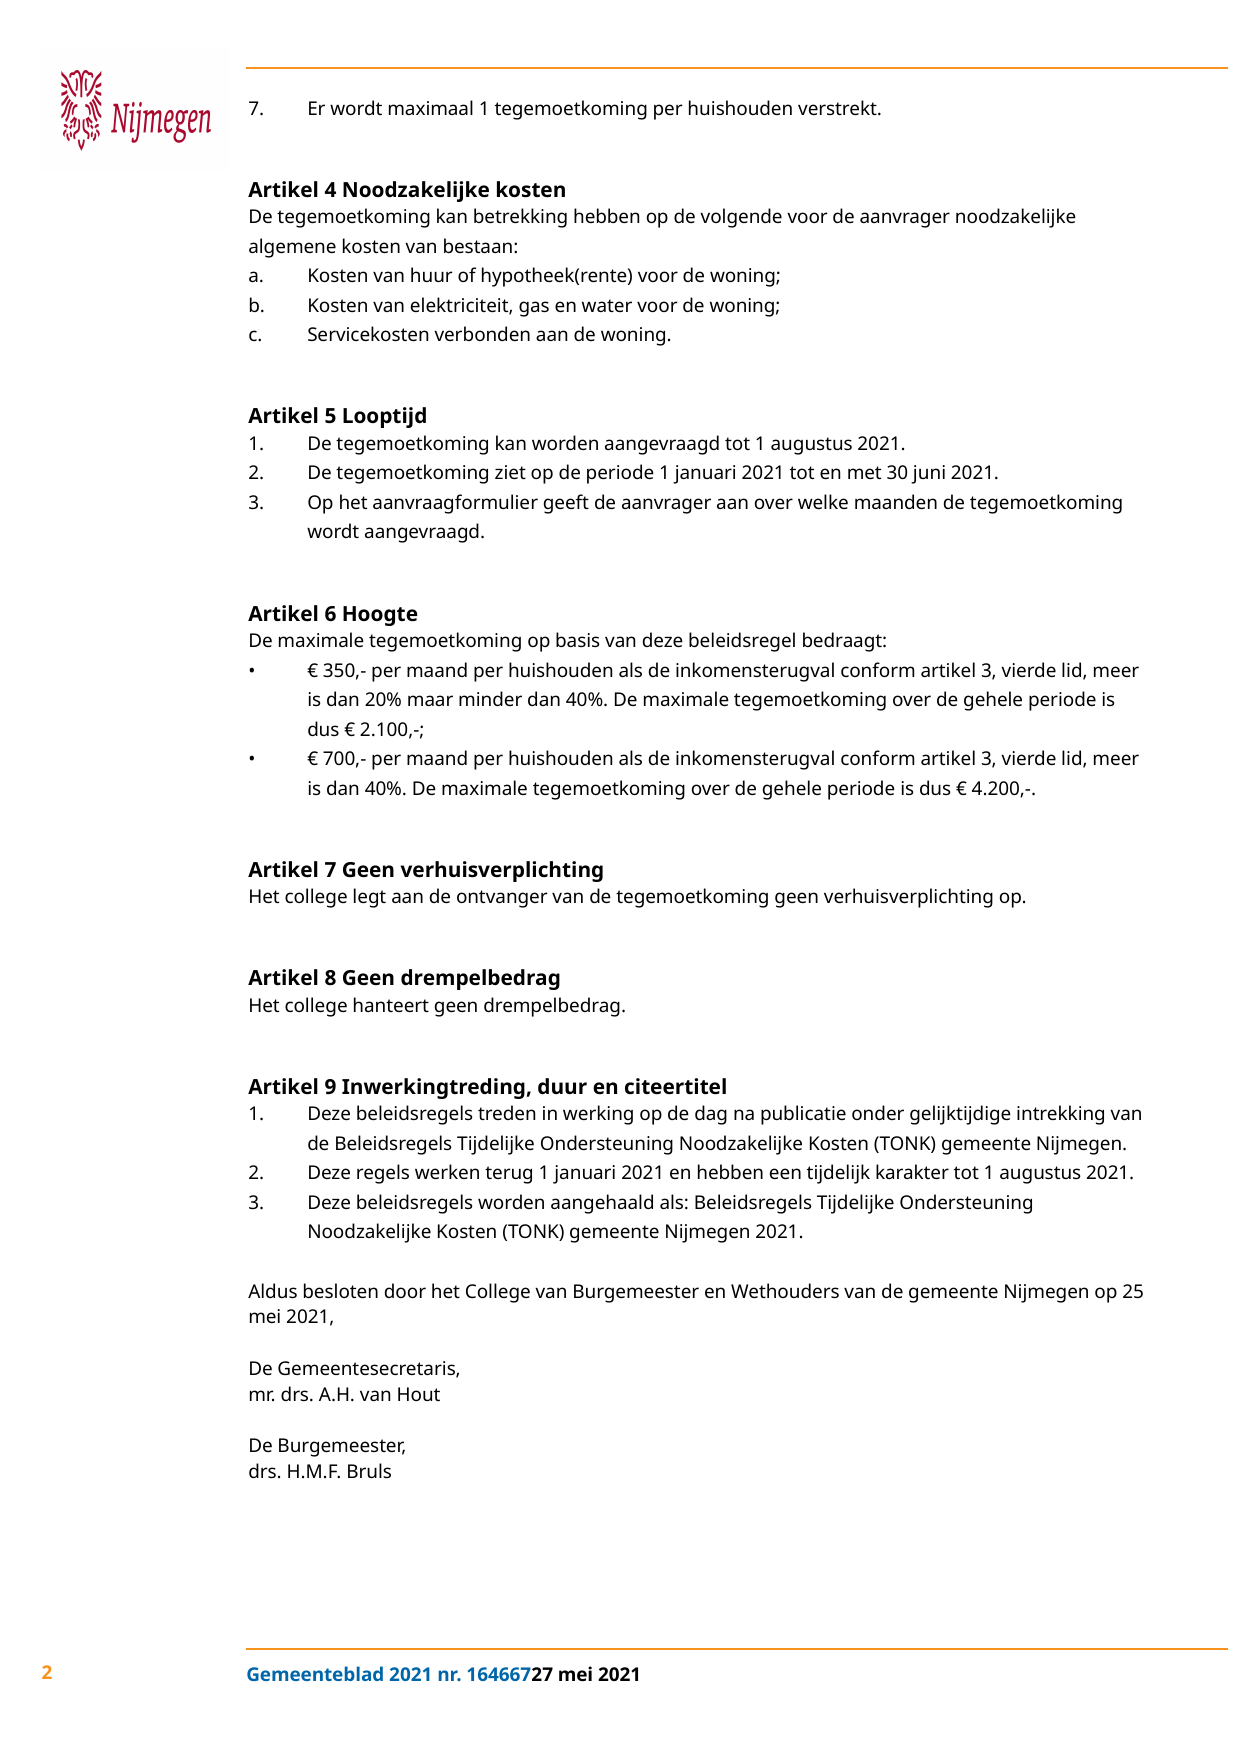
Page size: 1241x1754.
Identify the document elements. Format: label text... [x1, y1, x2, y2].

picture [41, 47, 231, 172]
text Artikel 7 Geen verhuisverplichting [248, 855, 1152, 883]
list Kosten van elektriciteit, gas en water voor de woning; [248, 292, 1152, 318]
text Artikel 6 Hoogte [248, 599, 1152, 627]
text Artikel 5 Looptijd [248, 402, 1152, 430]
list € 700,- per maand per huishouden als de inkomensterugval conform artikel 3, vierde lid, meer is dan 40%. De maximale tegemoetkoming over de gehele periode is dus € 4.200,-. [248, 746, 1152, 801]
text De tegemoetkoming kan betrekking hebben op de volgende voor de aanvrager noodzakelijke algemene kosten van bestaan: [248, 203, 1152, 258]
list Deze beleidsregels worden aangehaald als: Beleidsregels Tijdelijke Ondersteuning Noodzakelijke Kosten (TONK) gemeente Nijmegen 2021. [248, 1189, 1152, 1244]
list Deze regels werken terug 1 januari 2021 en hebben een tijdelijk karakter tot 1 augustus 2021. [248, 1159, 1152, 1185]
text mr. drs. A.H. van Hout [248, 1381, 1152, 1407]
list Servicekosten verbonden aan de woning. [248, 322, 1152, 347]
list De tegemoetkoming kan worden aangevraagd tot 1 augustus 2021. [248, 430, 1152, 456]
list Kosten van huur of hypotheek(rente) voor de woning; [248, 262, 1152, 288]
text Artikel 9 Inwerkingtreding, duur en citeertitel [248, 1072, 1152, 1100]
text Artikel 8 Geen drempelbedrag [248, 963, 1152, 992]
text Het college hanteert geen drempelbedrag. [248, 992, 1152, 1018]
list Deze beleidsregels treden in werking op de dag na publicatie onder gelijktijdige intrekking van de Beleidsregels Tijdelijke Ondersteuning Noodzakelijke Kosten (TONK) gemeente Nijmegen. [248, 1100, 1152, 1156]
list De tegemoetkoming ziet op de periode 1 januari 2021 tot en met 30 juni 2021. [248, 459, 1152, 485]
text drs. H.M.F. Bruls [248, 1458, 1152, 1484]
text Het college legt aan de ontvanger van de tegemoetkoming geen verhuisverplichting op. [248, 883, 1152, 909]
text De Gemeentesecretaris, [248, 1355, 1152, 1381]
list Op het aanvraagformulier geeft de aanvrager aan over welke maanden de tegemoetkoming wordt aangevraagd. [248, 489, 1152, 544]
list Er wordt maximaal 1 tegemoetkoming per huishouden verstrekt. [248, 95, 1152, 121]
text De Burgemeester, [248, 1432, 1152, 1458]
text Artikel 4 Noodzakelijke kosten [248, 175, 1152, 203]
list € 350,- per maand per huishouden als de inkomensterugval conform artikel 3, vierde lid, meer is dan 20% maar minder dan 40%. De maximale tegemoetkoming over de gehele periode is dus € 2.100,-; [248, 657, 1152, 742]
text Aldus besloten door het College van Burgemeester en Wethouders van de gemeente Nijmegen op 25 mei 2021, [248, 1278, 1152, 1329]
text De maximale tegemoetkoming op basis van deze beleidsregel bedraagt: [248, 627, 1152, 653]
